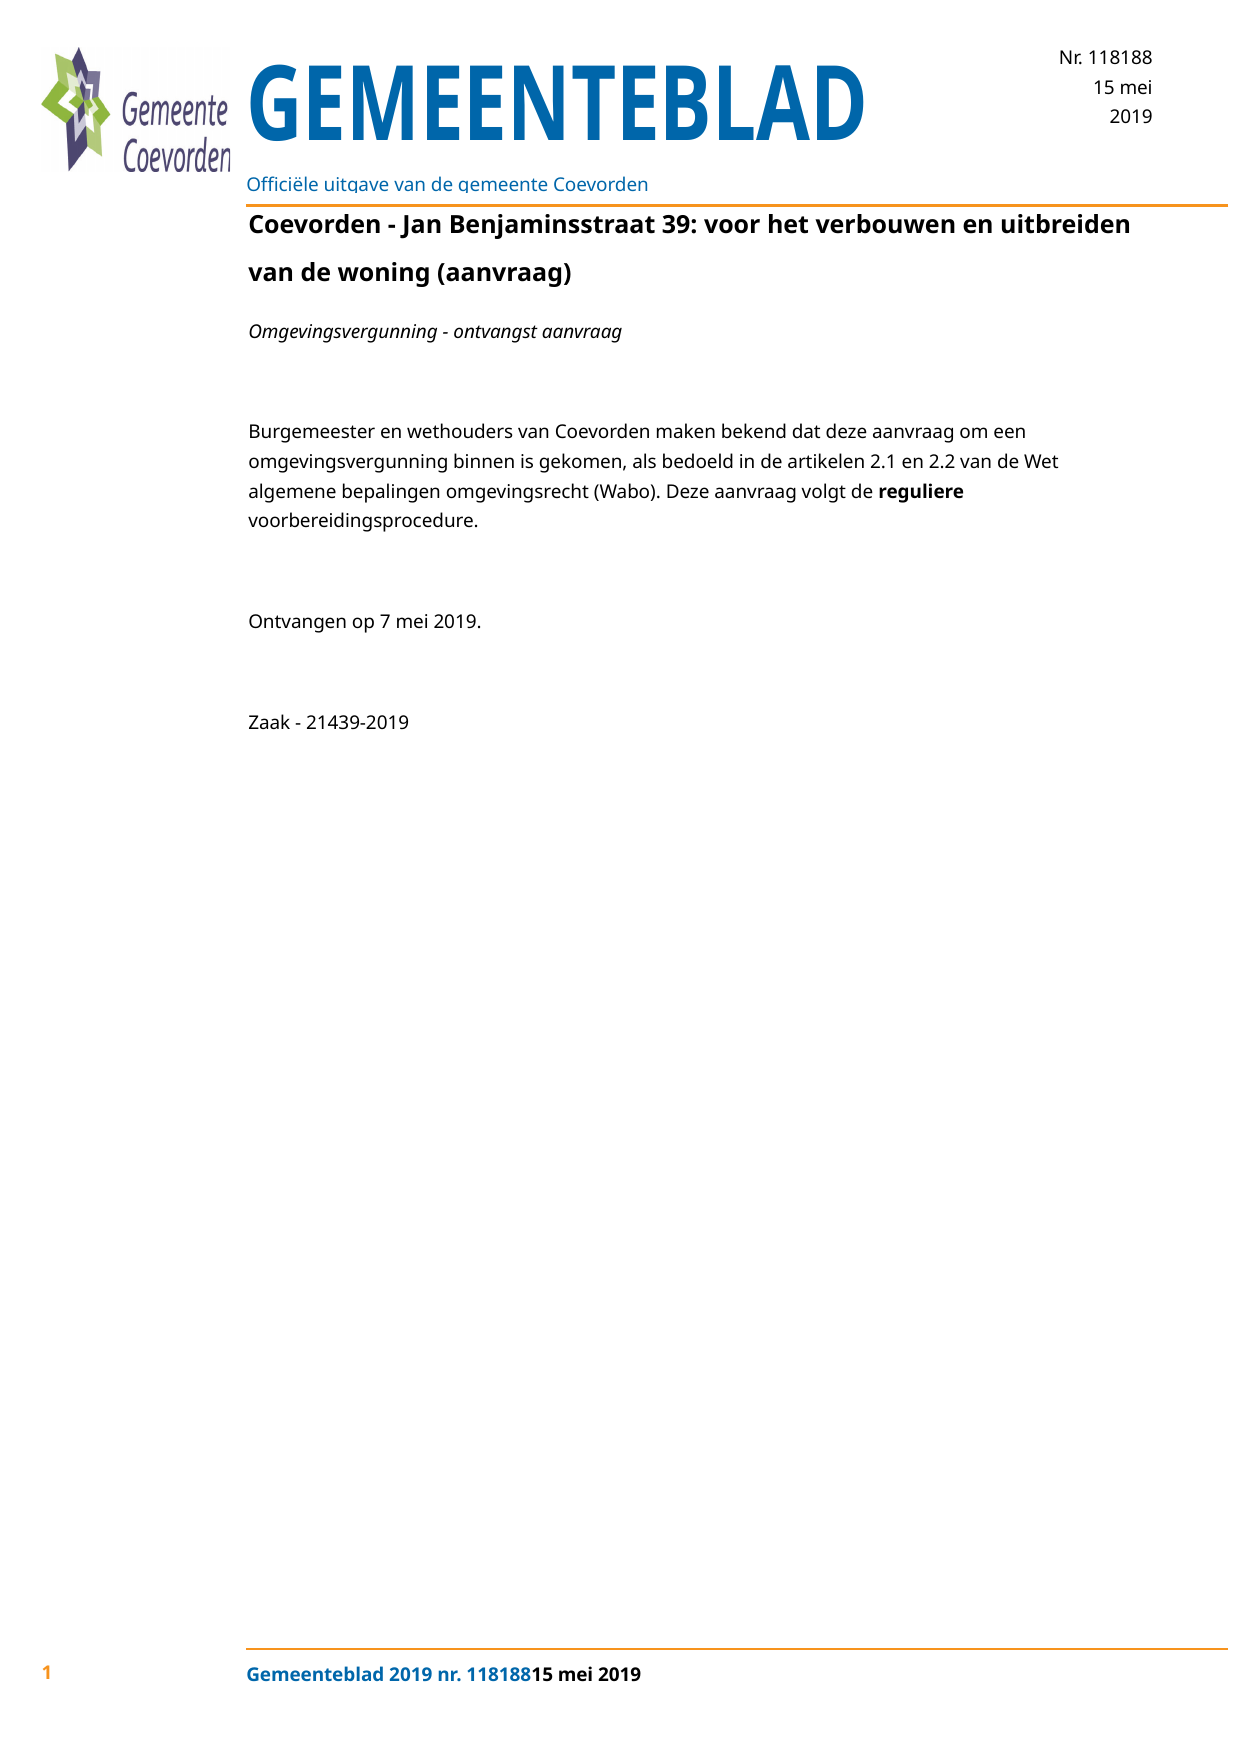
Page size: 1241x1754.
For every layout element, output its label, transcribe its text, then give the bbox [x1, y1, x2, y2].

picture [41, 47, 231, 172]
text Ontvangen op 7 mei 2019. [248, 608, 1152, 634]
text Burgemeester en wethouders van Coevorden maken bekend dat deze aanvraag om een omgevingsvergunning binnen is gekomen, als bedoeld in de artikelen 2.1 en 2.2 van de Wet algemene bepalingen omgevingsrecht (Wabo). Deze aanvraag volgt de reguliere voorbereidingsprocedure. [248, 419, 1152, 533]
text Coevorden - Jan Benjaminsstraat 39: voor het verbouwen en uitbreiden van de woning (aanvraag) [248, 207, 1152, 288]
text Omgevingsvergunning - ontvangst aanvraag [248, 318, 1152, 344]
text Zaak - 21439-2019 [248, 709, 1152, 735]
